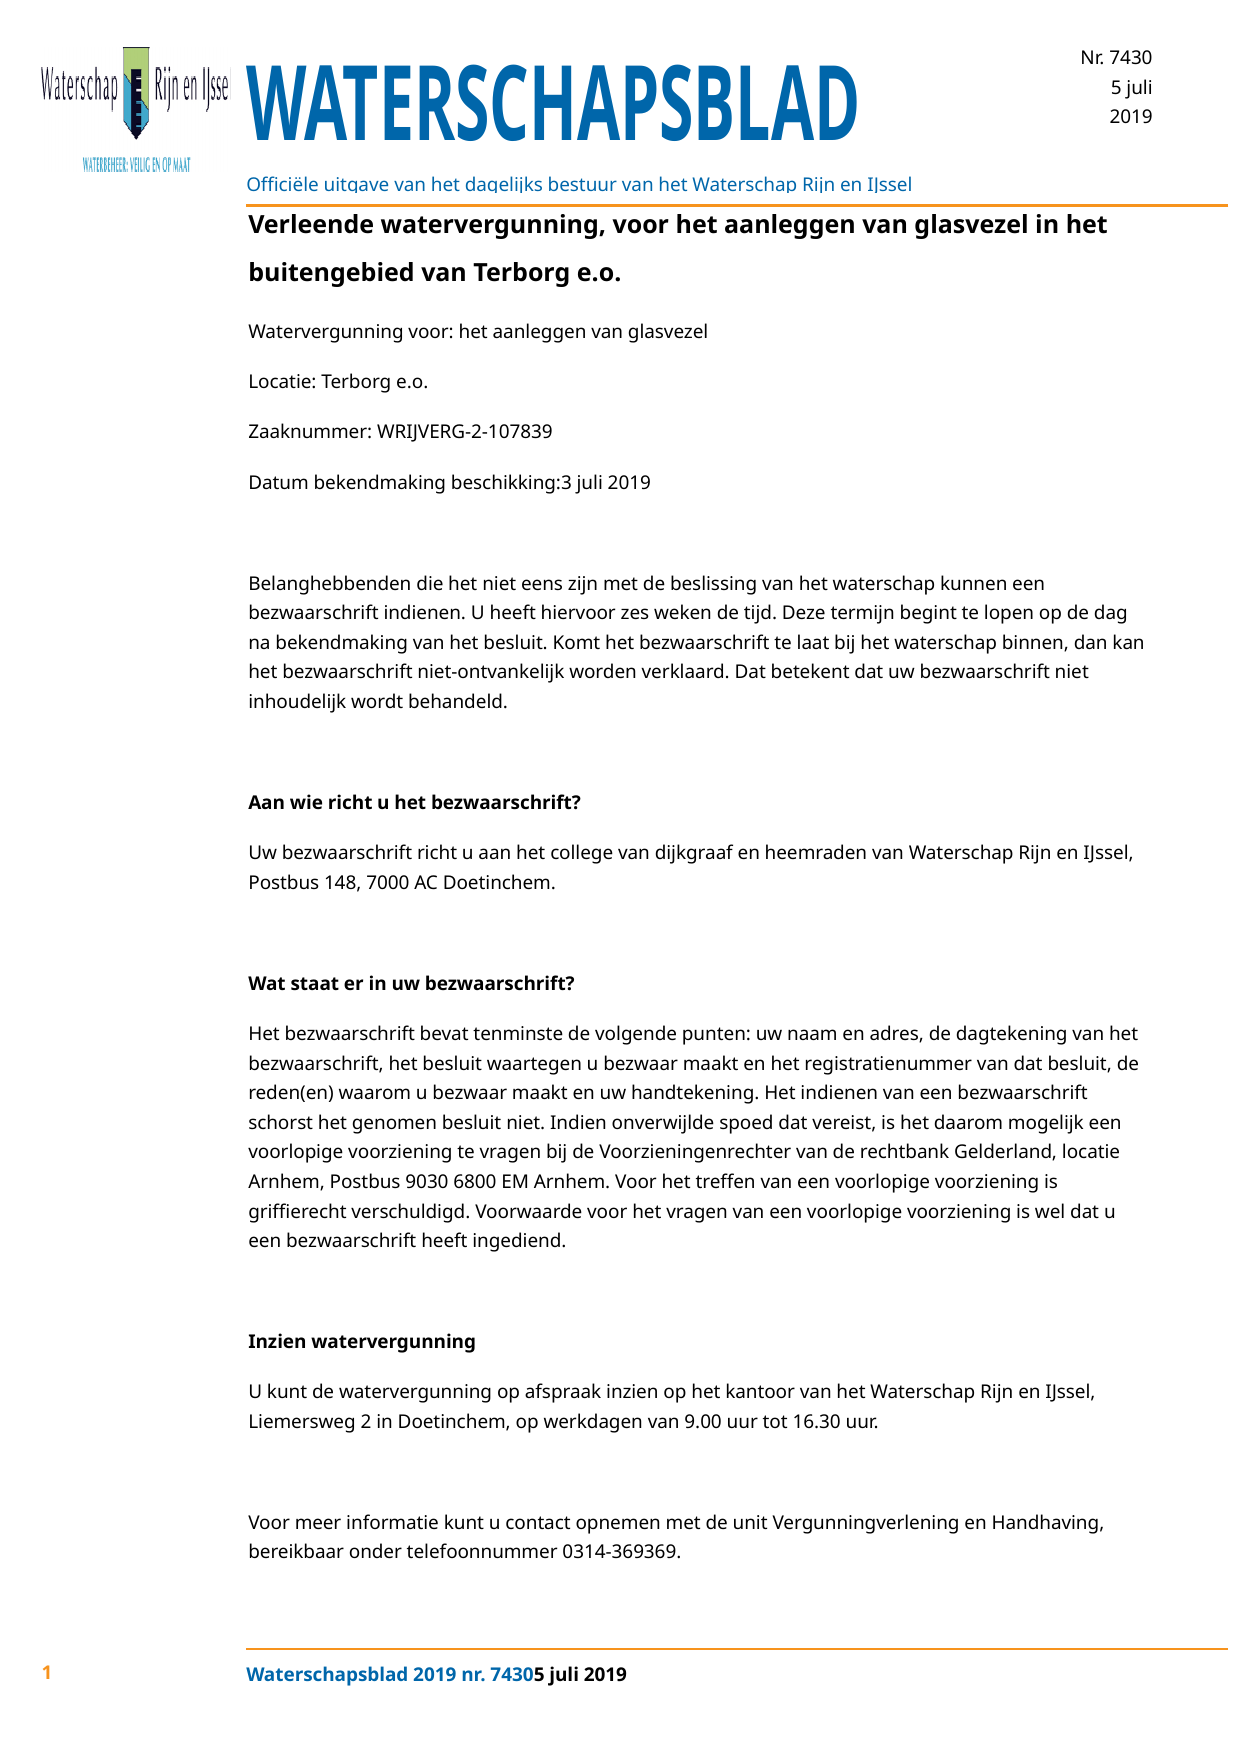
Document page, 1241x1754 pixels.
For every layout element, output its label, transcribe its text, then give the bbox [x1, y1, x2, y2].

text Aan wie richt u het bezwaarschrift? [248, 789, 1152, 815]
text Datum bekendmaking beschikking:3 juli 2019 [248, 469, 1152, 495]
picture [41, 47, 231, 172]
text Het bezwaarschrift bevat tenminste de volgende punten: uw naam en adres, de dagtekening van het bezwaarschrift, het besluit waartegen u bezwaar maakt en het registratienummer van dat besluit, de reden(en) waarom u bezwaar maakt en uw handtekening. Het indienen van een bezwaarschrift schorst het genomen besluit niet. Indien onverwijlde spoed dat vereist, is het daarom mogelijk een voorlopige voorziening te vragen bij de Voorzieningenrechter van de rechtbank Gelderland, locatie Arnhem, Postbus 9030 6800 EM Arnhem. Voor het treffen van een voorlopige voorziening is griffierecht verschuldigd. Voorwaarde voor het vragen van een voorlopige voorziening is wel dat u een bezwaarschrift heeft ingediend. [248, 1020, 1152, 1253]
text Inzien watervergunning [248, 1328, 1152, 1354]
text Wat staat er in uw bezwaarschrift? [248, 970, 1152, 996]
text Uw bezwaarschrift richt u aan het college van dijkgraaf en heemraden van Waterschap Rijn en IJssel, Postbus 148, 7000 AC Doetinchem. [248, 839, 1152, 895]
text Locatie: Terborg e.o. [248, 368, 1152, 394]
text Watervergunning voor: het aanleggen van glasvezel [248, 318, 1152, 344]
text Verleende watervergunning, voor het aanleggen van glasvezel in het buitengebied van Terborg e.o. [248, 207, 1152, 288]
text Voor meer informatie kunt u contact opnemen met de unit Vergunningverlening en Handhaving, bereikbaar onder telefoonnummer 0314-369369. [248, 1509, 1152, 1564]
text Belanghebbenden die het niet eens zijn met de beslissing van het waterschap kunnen een bezwaarschrift indienen. U heeft hiervoor zes weken de tijd. Deze termijn begint te lopen op de dag na bekendmaking van het besluit. Komt het bezwaarschrift te laat bij het waterschap binnen, dan kan het bezwaarschrift niet-ontvankelijk worden verklaard. Dat betekent dat uw bezwaarschrift niet inhoudelijk wordt behandeld. [248, 570, 1152, 714]
text U kunt de watervergunning op afspraak inzien op het kantoor van het Waterschap Rijn en IJssel, Liemersweg 2 in Doetinchem, op werkdagen van 9.00 uur tot 16.30 uur. [248, 1379, 1152, 1434]
text Zaaknummer: WRIJVERG-2-107839 [248, 419, 1152, 444]
